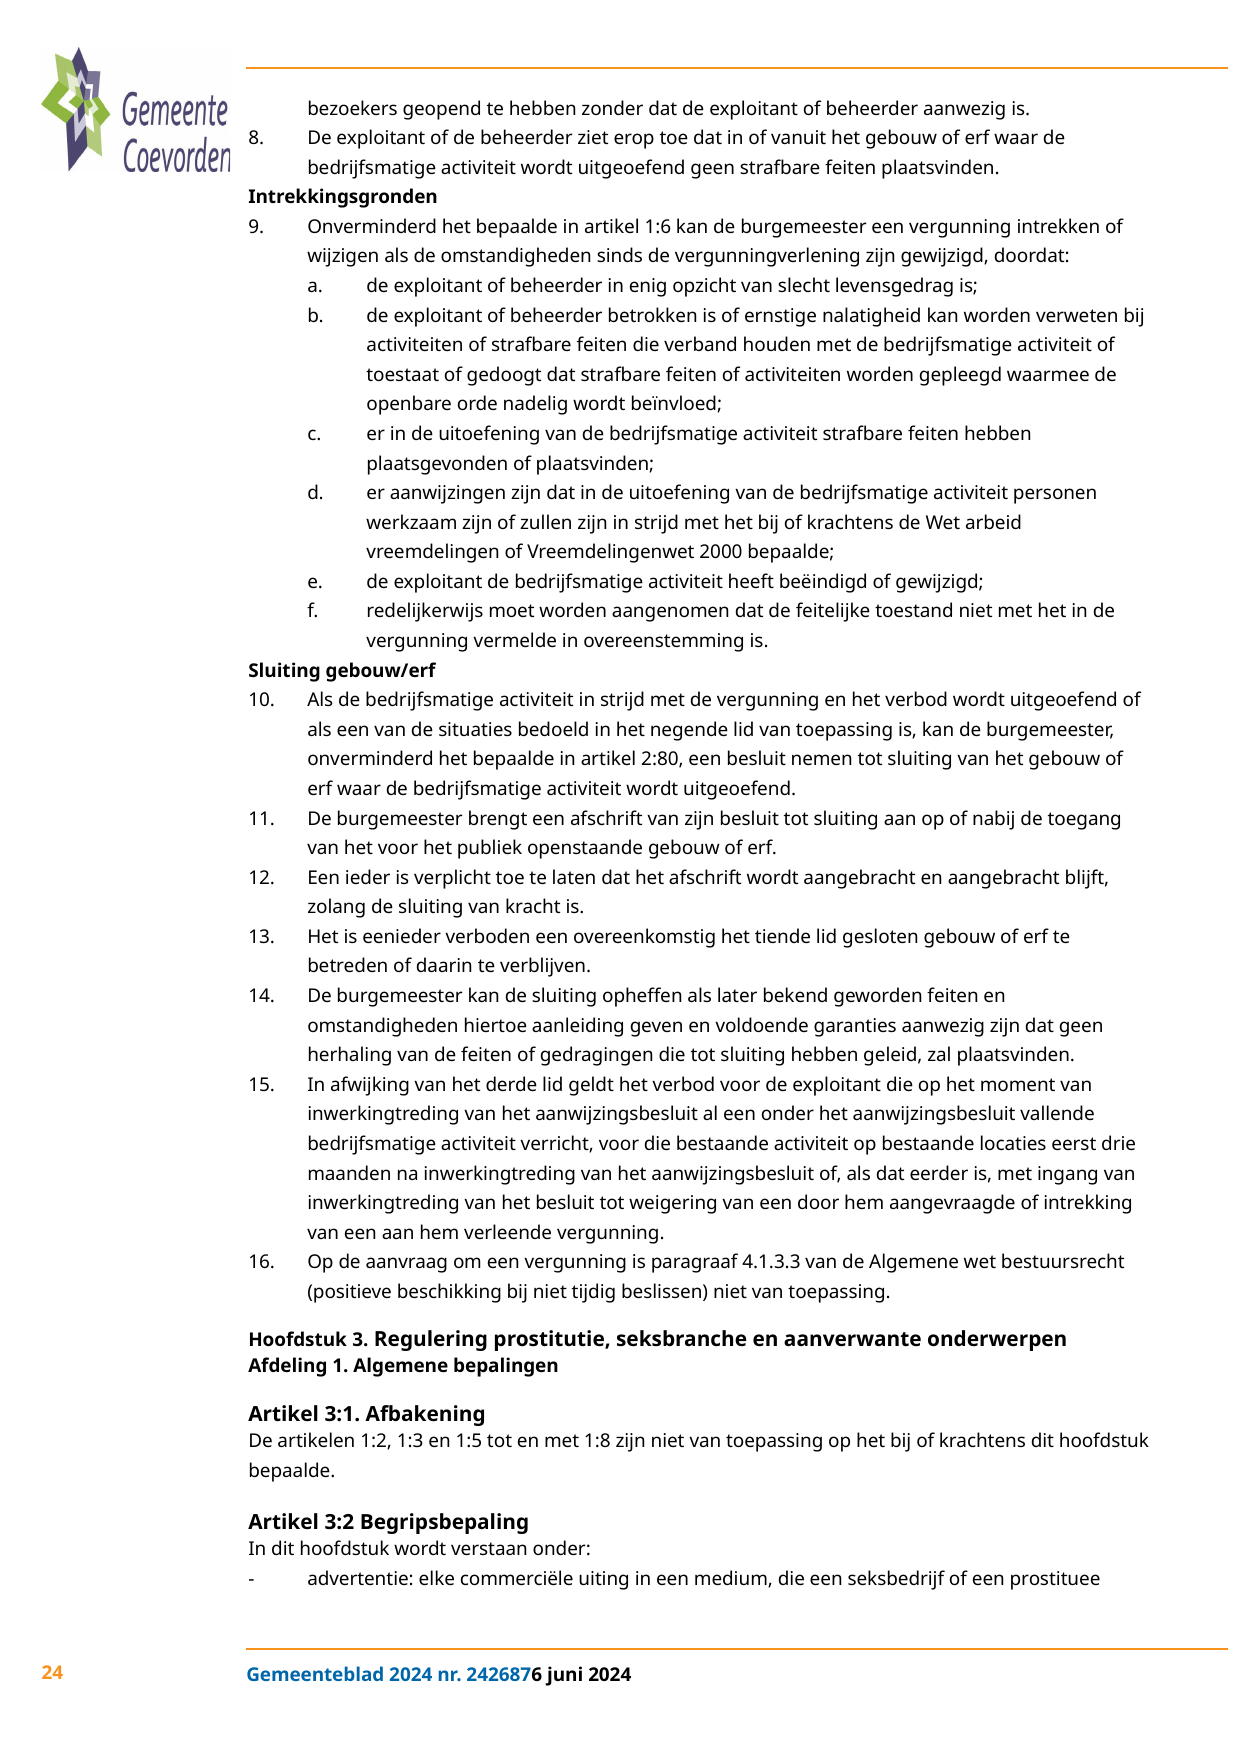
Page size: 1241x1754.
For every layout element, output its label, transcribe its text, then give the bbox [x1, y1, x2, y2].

text Artikel 3:2 Begripsbepaling [248, 1507, 1152, 1536]
list bezoekers geopend te hebben zonder dat de exploitant of beheerder aanwezig is. [248, 95, 1152, 121]
text In dit hoofdstuk wordt verstaan onder: [248, 1536, 1152, 1561]
list de exploitant of beheerder in enig opzicht van slecht levensgedrag is; [307, 272, 1152, 298]
list De burgemeester brengt een afschrift van zijn besluit tot sluiting aan op of nabij de toegang van het voor het publiek openstaande gebouw of erf. [248, 805, 1152, 860]
list de exploitant de bedrijfsmatige activiteit heeft beëindigd of gewijzigd; [307, 568, 1152, 594]
list advertentie: elke commerciële uiting in een medium, die een seksbedrijf of een prostituee [248, 1565, 1152, 1591]
list Als de bedrijfsmatige activiteit in strijd met de vergunning en het verbod wordt uitgeoefend of als een van de situaties bedoeld in het negende lid van toepassing is, kan de burgemeester, onverminderd het bepaalde in artikel 2:80, een besluit nemen tot sluiting van het gebouw of erf waar de bedrijfsmatige activiteit wordt uitgeoefend. [248, 686, 1152, 801]
text Artikel 3:1. Afbakening [248, 1399, 1152, 1427]
list Op de aanvraag om een vergunning is paragraaf 4.1.3.3 van de Algemene wet bestuursrecht (positieve beschikking bij niet tijdig beslissen) niet van toepassing. [248, 1248, 1152, 1304]
text Afdeling 1. Algemene bepalingen [248, 1352, 1152, 1378]
list De burgemeester kan de sluiting opheffen als later bekend geworden feiten en omstandigheden hiertoe aanleiding geven en voldoende garanties aanwezig zijn dat geen herhaling van de feiten of gedragingen die tot sluiting hebben geleid, zal plaatsvinden. [248, 982, 1152, 1067]
list Een ieder is verplicht toe te laten dat het afschrift wordt aangebracht en aangebracht blijft, zolang de sluiting van kracht is. [248, 864, 1152, 919]
list De exploitant of de beheerder ziet erop toe dat in of vanuit het gebouw of erf waar de bedrijfsmatige activiteit wordt uitgeoefend geen strafbare feiten plaatsvinden. [248, 124, 1152, 180]
list redelijkerwijs moet worden aangenomen dat de feitelijke toestand niet met het in de vergunning vermelde in overeenstemming is. [307, 598, 1152, 653]
picture [41, 47, 231, 172]
list er aanwijzingen zijn dat in de uitoefening van de bedrijfsmatige activiteit personen werkzaam zijn of zullen zijn in strijd met het bij of krachtens de Wet arbeid vreemdelingen of Vreemdelingenwet 2000 bepaalde; [307, 479, 1152, 564]
list Het is eenieder verboden een overeenkomstig het tiende lid gesloten gebouw of erf te betreden of daarin te verblijven. [248, 923, 1152, 978]
text Intrekkingsgronden [248, 183, 1152, 209]
list Onverminderd het bepaalde in artikel 1:6 kan de burgemeester een vergunning intrekken of wijzigen als de omstandigheden sinds de vergunningverlening zijn gewijzigd, doordat: [248, 213, 1152, 268]
list In afwijking van het derde lid geldt het verbod voor de exploitant die op het moment van inwerkingtreding van het aanwijzingsbesluit al een onder het aanwijzingsbesluit vallende bedrijfsmatige activiteit verricht, voor die bestaande activiteit op bestaande locaties eerst drie maanden na inwerkingtreding van het aanwijzingsbesluit of, als dat eerder is, met ingang van inwerkingtreding van het besluit tot weigering van een door hem aangevraagde of intrekking van een aan hem verleende vergunning. [248, 1071, 1152, 1245]
list er in de uitoefening van de bedrijfsmatige activiteit strafbare feiten hebben plaatsgevonden of plaatsvinden; [307, 420, 1152, 476]
text Sluiting gebouw/erf [248, 657, 1152, 683]
list de exploitant of beheerder betrokken is of ernstige nalatigheid kan worden verweten bij activiteiten of strafbare feiten die verband houden met de bedrijfsmatige activiteit of toestaat of gedoogt dat strafbare feiten of activiteiten worden gepleegd waarmee de openbare orde nadelig wordt beïnvloed; [307, 302, 1152, 416]
text Hoofdstuk 3. Regulering prostitutie, seksbranche en aanverwante onderwerpen [248, 1324, 1152, 1352]
text De artikelen 1:2, 1:3 en 1:5 tot en met 1:8 zijn niet van toepassing op het bij of krachtens dit hoofdstuk bepaalde. [248, 1427, 1152, 1482]
